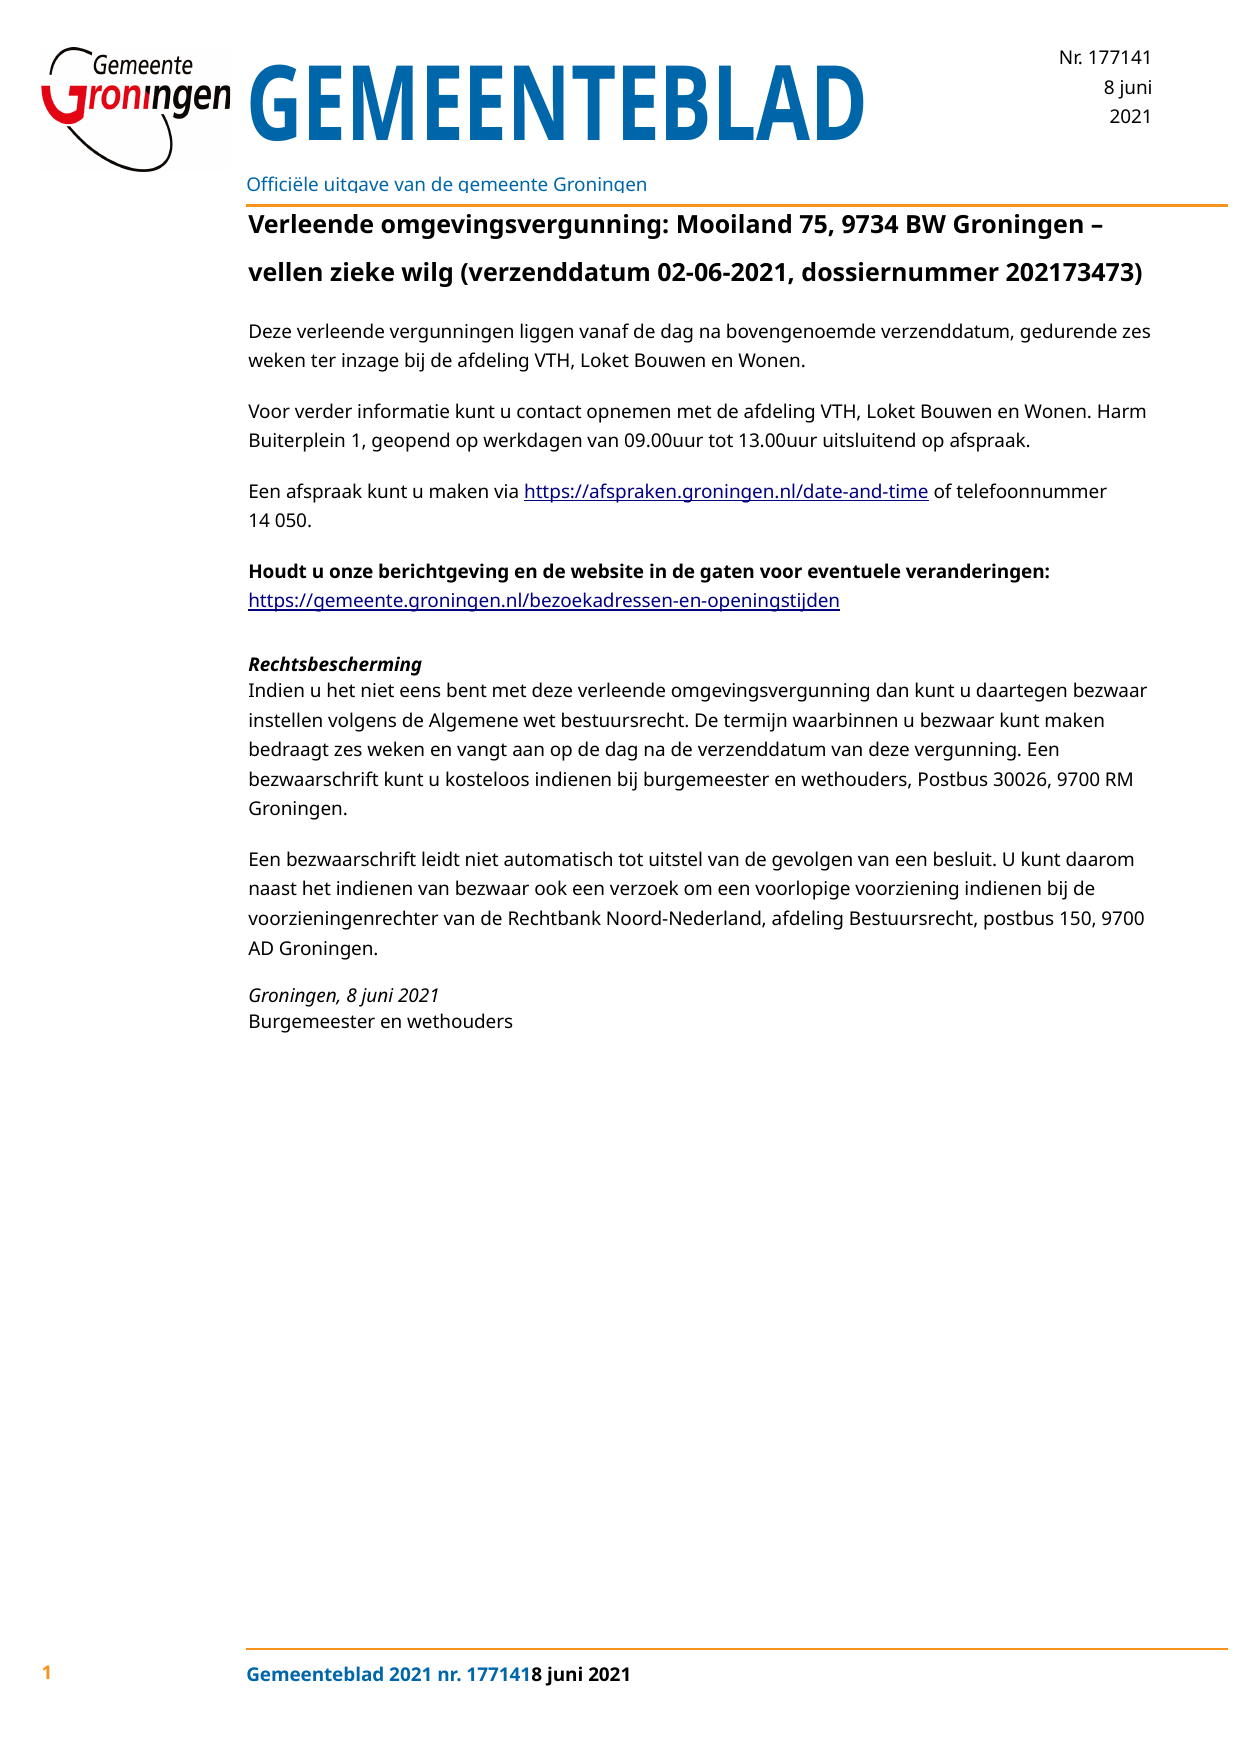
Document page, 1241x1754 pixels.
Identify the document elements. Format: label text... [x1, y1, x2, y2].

text Burgemeester en wethouders [248, 1008, 1152, 1034]
text Een afspraak kunt u maken via https://afspraken.groningen.nl/date-and-time of telefoonnummer 14 050. [248, 478, 1152, 533]
text Houdt u onze berichtgeving en de website in de gaten voor eventuele veranderingen: https://gemeente.groningen.nl/bezoekadressen-en-openingstijden [248, 558, 1152, 613]
text Verleende omgevingsvergunning: Mooiland 75, 9734 BW Groningen – vellen zieke wilg (verzenddatum 02-06-2021, dossiernummer 202173473) [248, 207, 1152, 288]
text Indien u het niet eens bent met deze verleende omgevingsvergunning dan kunt u daartegen bezwaar instellen volgens de Algemene wet bestuursrecht. De termijn waarbinnen u bezwaar kunt maken bedraagt zes weken en vangt aan op de dag na de verzenddatum van deze vergunning. Een bezwaarschrift kunt u kosteloos indienen bij burgemeester en wethouders, Postbus 30026, 9700 RM Groningen. [248, 677, 1152, 821]
text Voor verder informatie kunt u contact opnemen met de afdeling VTH, Loket Bouwen en Wonen. Harm Buiterplein 1, geopend op werkdagen van 09.00uur tot 13.00uur uitsluitend op afspraak. [248, 398, 1152, 453]
text Groningen, 8 juni 2021 [248, 982, 1152, 1008]
picture [41, 47, 231, 172]
text Deze verleende vergunningen liggen vanaf de dag na bovengenoemde verzenddatum, gedurende zes weken ter inzage bij de afdeling VTH, Loket Bouwen en Wonen. [248, 318, 1152, 373]
text Rechtsbescherming [248, 651, 1152, 677]
text Een bezwaarschrift leidt niet automatisch tot uitstel van de gevolgen van een besluit. U kunt daarom naast het indienen van bezwaar ook een verzoek om een voorlopige voorziening indienen bij de voorzieningenrechter van de Rechtbank Noord-Nederland, afdeling Bestuursrecht, postbus 150, 9700 AD Groningen. [248, 846, 1152, 960]
